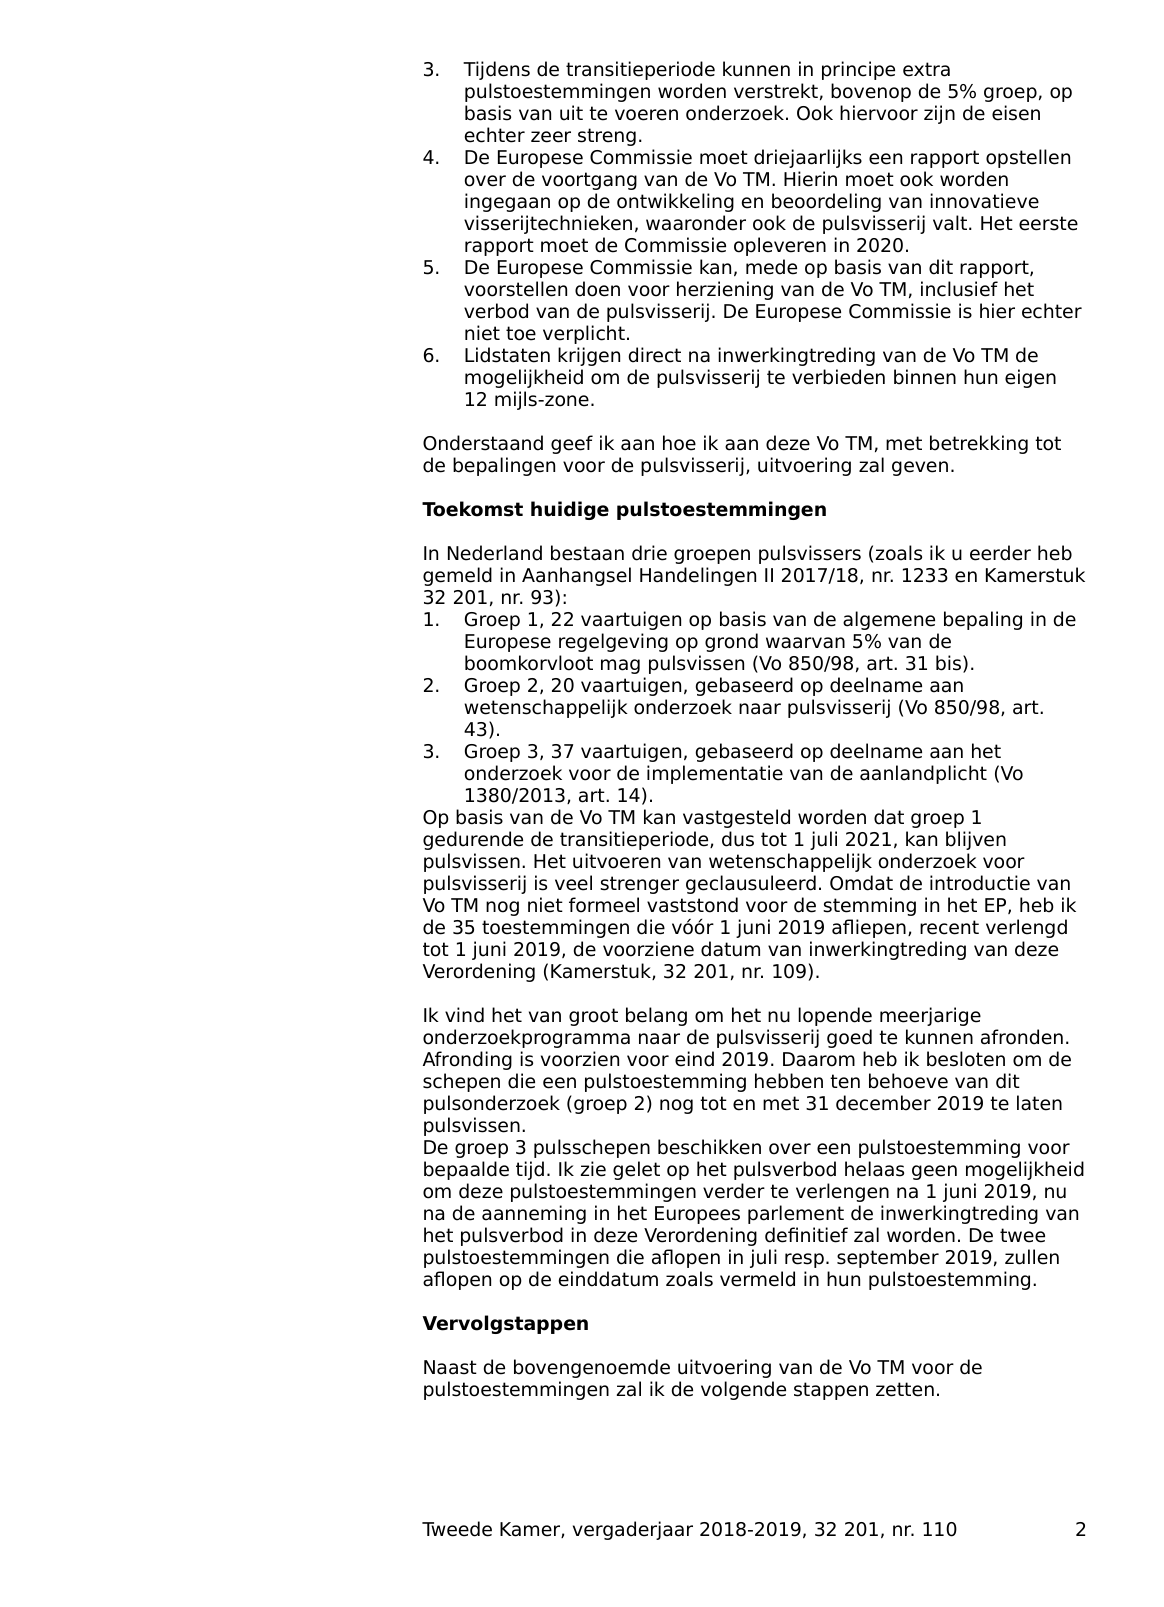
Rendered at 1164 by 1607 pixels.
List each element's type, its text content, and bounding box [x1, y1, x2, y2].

text 3. Tijdens de transitieperiode kunnen in principe extra pulstoestemmingen worden verstrekt, bovenop de 5% groep, op basis van uit te voeren onderzoek. Ook hiervoor zijn de eisen echter zeer streng. [422, 59, 1087, 147]
subtitle Vervolgstappen [422, 1313, 1087, 1335]
text 4. De Europese Commissie moet driejaarlijks een rapport opstellen over de voortgang van de Vo TM. Hierin moet ook worden ingegaan op de ontwikkeling en beoordeling van innovatieve visserijtechnieken, waaronder ook de pulsvisserij valt. Het eerste rapport moet de Commissie opleveren in 2020. [422, 147, 1087, 257]
text 6. Lidstaten krijgen direct na inwerkingtreding van de Vo TM de mogelijkheid om de pulsvisserij te verbieden binnen hun eigen 12 mijls-zone. [422, 345, 1087, 411]
text De groep 3 pulsschepen beschikken over een pulstoestemming voor bepaalde tijd. Ik zie gelet op het pulsverbod helaas geen mogelijkheid om deze pulstoestemmingen verder te verlengen na 1 juni 2019, nu na de aanneming in het Europees parlement de inwerkingtreding van het pulsverbod in deze Verordening definitief zal worden. De twee pulstoestemmingen die aflopen in juli resp. september 2019, zullen aflopen op de einddatum zoals vermeld in hun pulstoestemming. [422, 1137, 1087, 1291]
text Op basis van de Vo TM kan vastgesteld worden dat groep 1 gedurende de transitieperiode, dus tot 1 juli 2021, kan blijven pulsvissen. Het uitvoeren van wetenschappelijk onderzoek voor pulsvisserij is veel strenger geclausuleerd. Omdat de introductie van Vo TM nog niet formeel vaststond voor de stemming in het EP, heb ik de 35 toestemmingen die vóór 1 juni 2019 afliepen, recent verlengd tot 1 juni 2019, de voorziene datum van inwerkingtreding van deze Verordening (Kamerstuk, 32 201, nr. 109). [422, 807, 1087, 983]
text 3. Groep 3, 37 vaartuigen, gebaseerd op deelname aan het onderzoek voor de implementatie van de aanlandplicht (Vo 1380/2013, art. 14). [422, 741, 1087, 807]
text 2. Groep 2, 20 vaartuigen, gebaseerd op deelname aan wetenschappelijk onderzoek naar pulsvisserij (Vo 850/98, art. 43). [422, 675, 1087, 741]
text 1. Groep 1, 22 vaartuigen op basis van de algemene bepaling in de Europese regelgeving op grond waarvan 5% van de boomkorvloot mag pulsvissen (Vo 850/98, art. 31 bis). [422, 609, 1087, 675]
text In Nederland bestaan drie groepen pulsvissers (zoals ik u eerder heb gemeld in Aanhangsel Handelingen II 2017/18, nr. 1233 en Kamerstuk 32 201, nr. 93): [422, 543, 1087, 609]
text Ik vind het van groot belang om het nu lopende meerjarige onderzoekprogramma naar de pulsvisserij goed te kunnen afronden. Afronding is voorzien voor eind 2019. Daarom heb ik besloten om de schepen die een pulstoestemming hebben ten behoeve van dit pulsonderzoek (groep 2) nog tot en met 31 december 2019 te laten pulsvissen. [422, 1005, 1087, 1137]
text Naast de bovengenoemde uitvoering van de Vo TM voor de pulstoestemmingen zal ik de volgende stappen zetten. [422, 1357, 1087, 1401]
text 5. De Europese Commissie kan, mede op basis van dit rapport, voorstellen doen voor herziening van de Vo TM, inclusief het verbod van de pulsvisserij. De Europese Commissie is hier echter niet toe verplicht. [422, 257, 1087, 345]
subtitle Toekomst huidige pulstoestemmingen [422, 499, 1087, 521]
text Onderstaand geef ik aan hoe ik aan deze Vo TM, met betrekking tot de bepalingen voor de pulsvisserij, uitvoering zal geven. [422, 433, 1087, 477]
